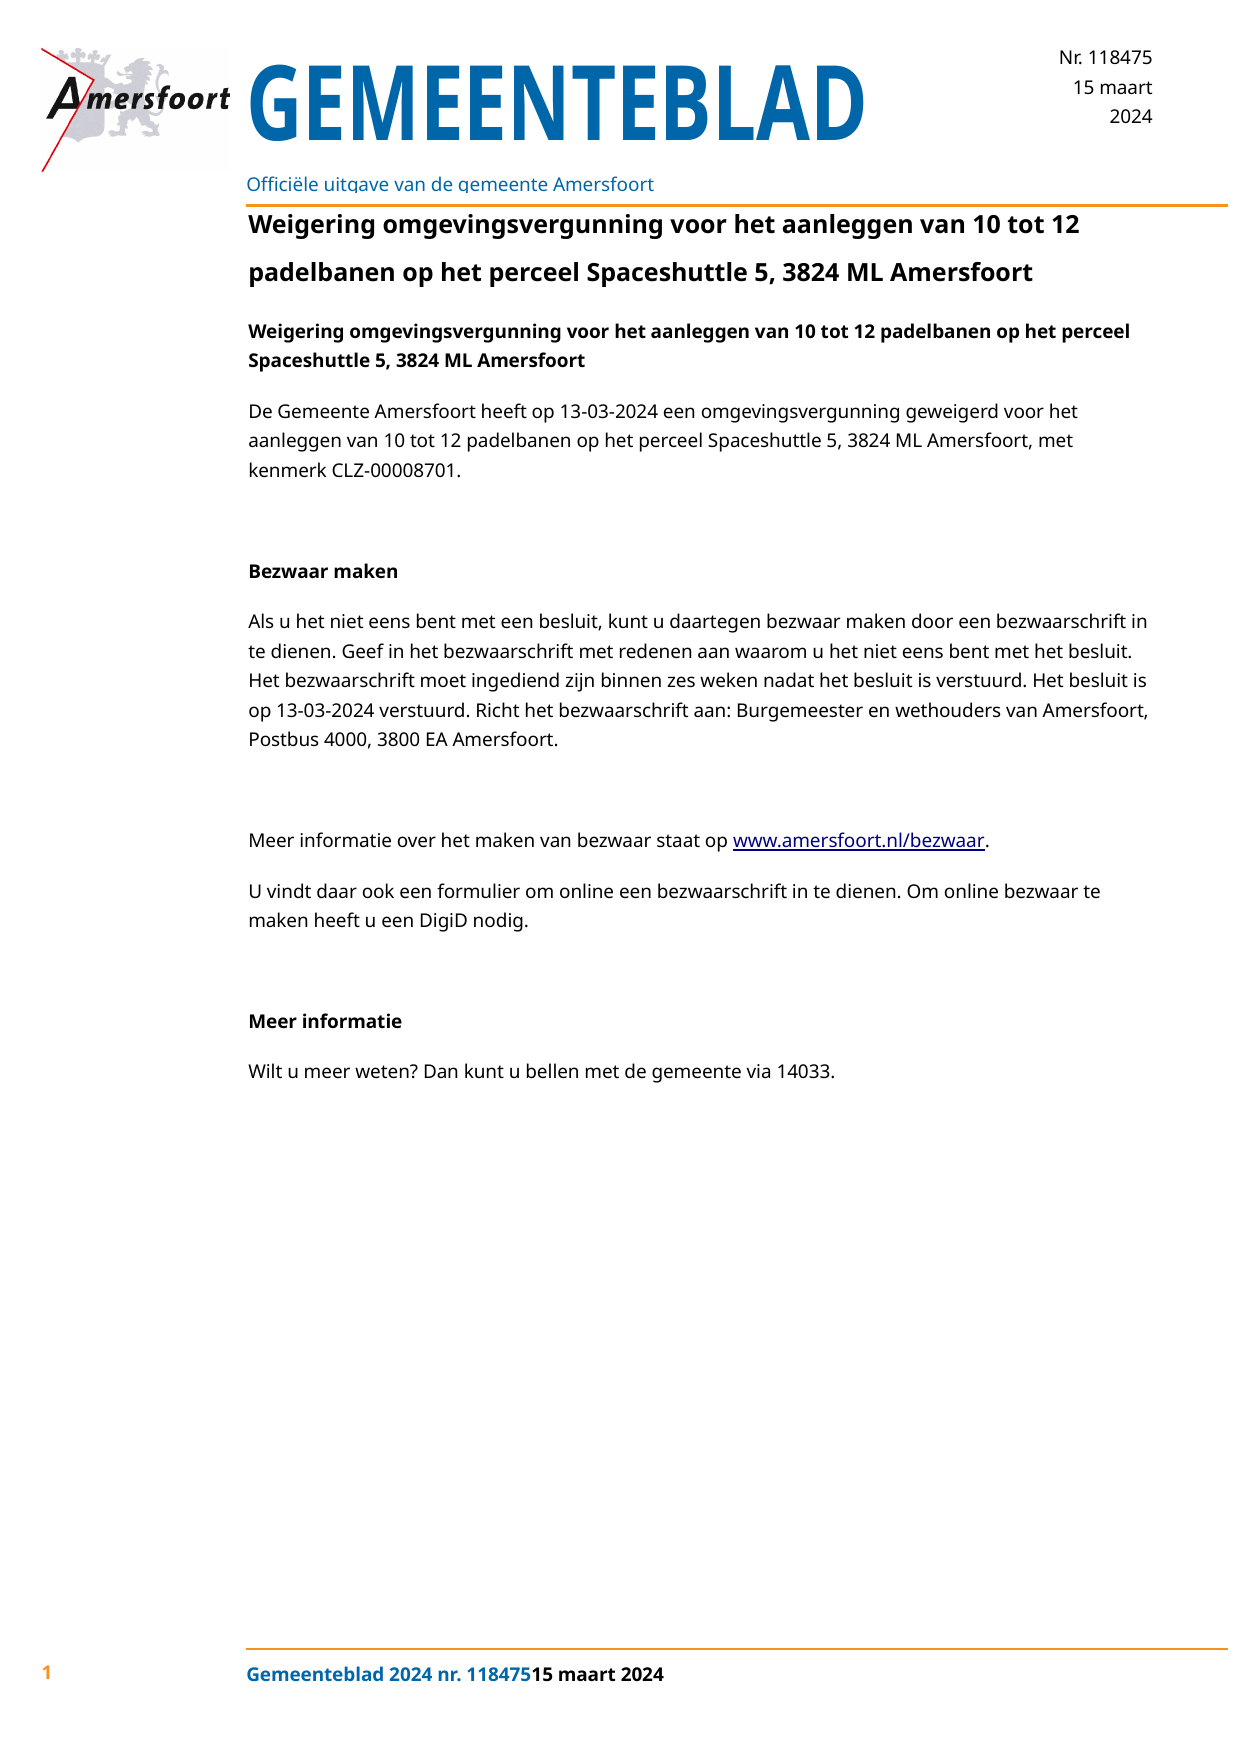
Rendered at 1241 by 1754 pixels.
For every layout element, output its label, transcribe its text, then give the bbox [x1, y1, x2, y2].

text De Gemeente Amersfoort heeft op 13-03-2024 een omgevingsvergunning geweigerd voor het aanleggen van 10 tot 12 padelbanen op het perceel Spaceshuttle 5, 3824 ML Amersfoort, met kenmerk CLZ-00008701. [248, 398, 1152, 483]
text Wilt u meer weten? Dan kunt u bellen met de gemeente via 14033. [248, 1059, 1152, 1084]
text Weigering omgevingsvergunning voor het aanleggen van 10 tot 12 padelbanen op het perceel Spaceshuttle 5, 3824 ML Amersfoort [248, 318, 1152, 373]
text U vindt daar ook een formulier om online een bezwaarschrift in te dienen. Om online bezwaar te maken heeft u een DigiD nodig. [248, 878, 1152, 933]
picture [41, 47, 231, 172]
text Meer informatie [248, 1008, 1152, 1034]
text Meer informatie over het maken van bezwaar staat op www.amersfoort.nl/bezwaar. [248, 827, 1152, 853]
text Weigering omgevingsvergunning voor het aanleggen van 10 tot 12 padelbanen op het perceel Spaceshuttle 5, 3824 ML Amersfoort [248, 207, 1152, 288]
text Bezwaar maken [248, 558, 1152, 584]
text Als u het niet eens bent met een besluit, kunt u daartegen bezwaar maken door een bezwaarschrift in te dienen. Geef in het bezwaarschrift met redenen aan waarom u het niet eens bent met het besluit. Het bezwaarschrift moet ingediend zijn binnen zes weken nadat het besluit is verstuurd. Het besluit is op 13-03-2024 verstuurd. Richt het bezwaarschrift aan: Burgemeester en wethouders van Amersfoort, Postbus 4000, 3800 EA Amersfoort. [248, 608, 1152, 752]
